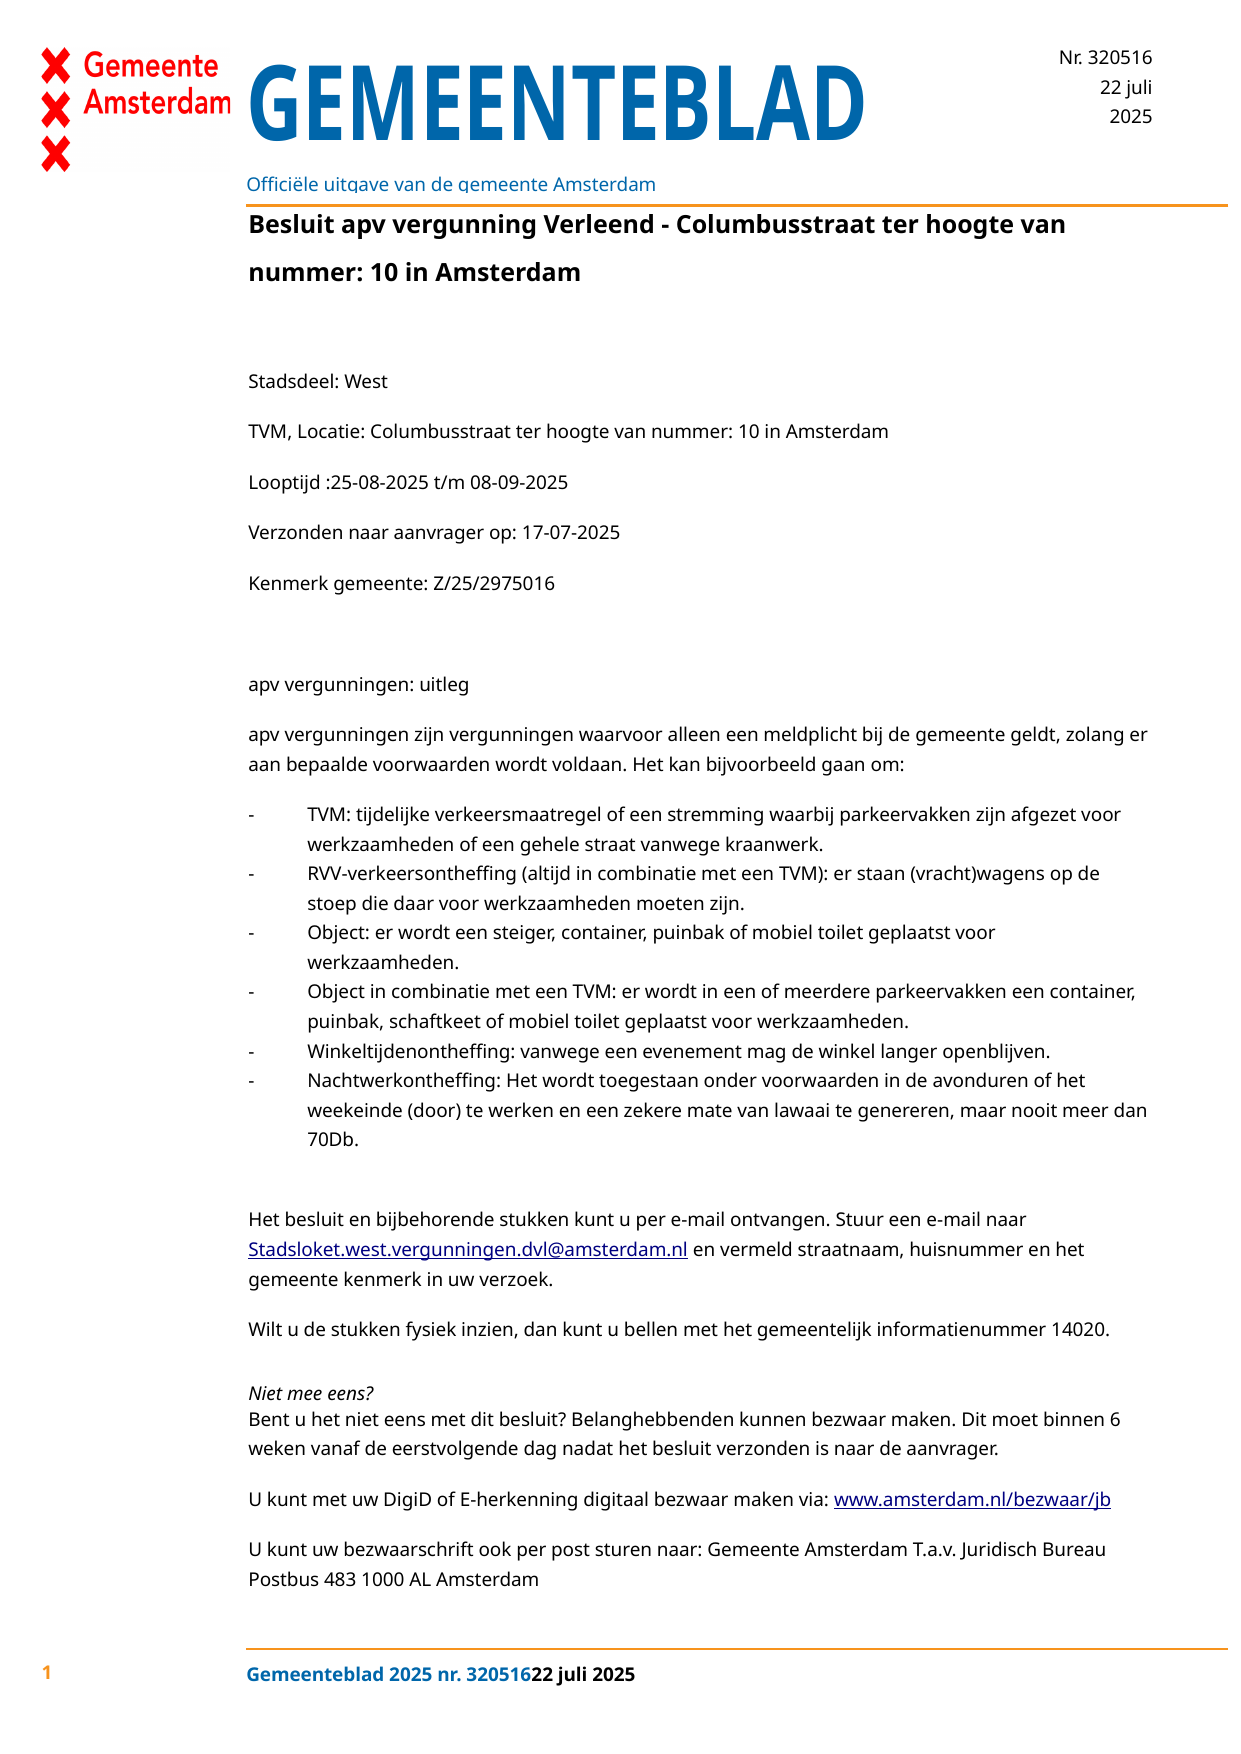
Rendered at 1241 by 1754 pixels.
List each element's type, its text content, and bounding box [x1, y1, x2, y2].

list TVM: tijdelijke verkeersmaatregel of een stremming waarbij parkeervakken zijn afgezet voor werkzaamheden of een gehele straat vanwege kraanwerk. [248, 801, 1152, 857]
text U kunt uw bezwaarschrift ook per post sturen naar: Gemeente Amsterdam T.a.v. Juridisch Bureau Postbus 483 1000 AL Amsterdam [248, 1536, 1152, 1592]
text Het besluit en bijbehorende stukken kunt u per e-mail ontvangen. Stuur een e-mail naar Stadsloket.west.vergunningen.dvl@amsterdam.nl en vermeld straatnaam, huisnummer en het gemeente kenmerk in uw verzoek. [248, 1207, 1152, 1292]
text apv vergunningen zijn vergunningen waarvoor alleen een meldplicht bij de gemeente geldt, zolang er aan bepaalde voorwaarden wordt voldaan. Het kan bijvoorbeeld gaan om: [248, 721, 1152, 777]
text Kenmerk gemeente: Z/25/2975016 [248, 570, 1152, 596]
text Looptijd :25-08-2025 t/m 08-09-2025 [248, 469, 1152, 495]
text Niet mee eens? [248, 1380, 1152, 1406]
picture [41, 47, 231, 172]
list Object in combinatie met een TVM: er wordt in een of meerdere parkeervakken een container, puinbak, schaftkeet of mobiel toilet geplaatst voor werkzaamheden. [248, 979, 1152, 1034]
list Object: er wordt een steiger, container, puinbak of mobiel toilet geplaatst voor werkzaamheden. [248, 919, 1152, 975]
text U kunt met uw DigiD of E-herkenning digitaal bezwaar maken via: www.amsterdam.nl/bezwaar/jb [248, 1486, 1152, 1512]
list Nachtwerkontheffing: Het wordt toegestaan onder voorwaarden in de avonduren of het weekeinde (door) te werken en een zekere mate van lawaai te genereren, maar nooit meer dan 70Db. [248, 1067, 1152, 1152]
list Winkeltijdenontheffing: vanwege een evenement mag de winkel langer openblijven. [248, 1038, 1152, 1064]
text apv vergunningen: uitleg [248, 671, 1152, 697]
text Verzonden naar aanvrager op: 17-07-2025 [248, 519, 1152, 545]
text Stadsdeel: West [248, 368, 1152, 394]
text TVM, Locatie: Columbusstraat ter hoogte van nummer: 10 in Amsterdam [248, 419, 1152, 444]
text Besluit apv vergunning Verleend - Columbusstraat ter hoogte van nummer: 10 in Amsterdam [248, 207, 1152, 288]
list RVV-verkeersontheffing (altijd in combinatie met een TVM): er staan (vracht)wagens op de stoep die daar voor werkzaamheden moeten zijn. [248, 860, 1152, 916]
text Bent u het niet eens met dit besluit? Belanghebbenden kunnen bezwaar maken. Dit moet binnen 6 weken vanaf de eerstvolgende dag nadat het besluit verzonden is naar de aanvrager. [248, 1406, 1152, 1461]
text Wilt u de stukken fysiek inzien, dan kunt u bellen met het gemeentelijk informatienummer 14020. [248, 1316, 1152, 1342]
